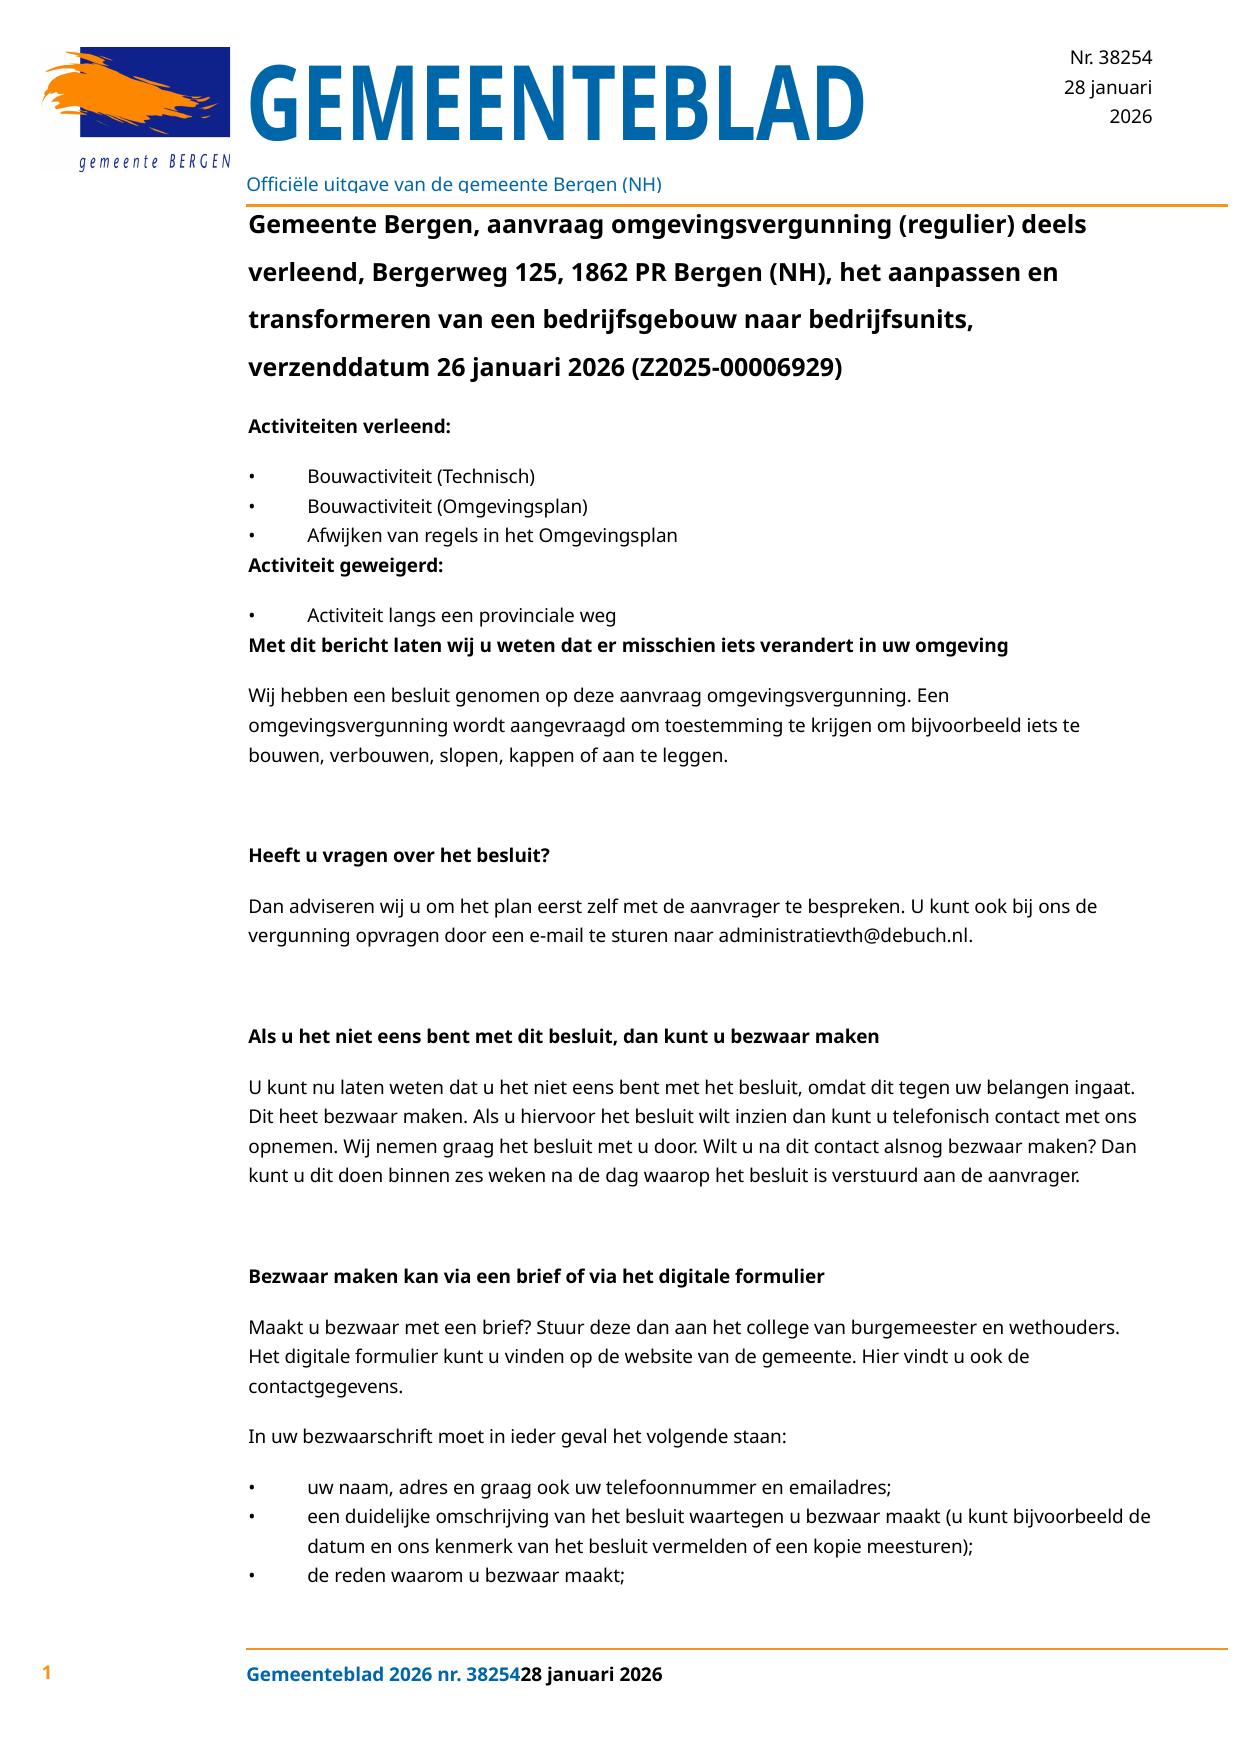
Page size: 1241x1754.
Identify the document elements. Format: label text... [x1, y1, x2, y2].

text Met dit bericht laten wij u weten dat er misschien iets verandert in uw omgeving [248, 632, 1152, 658]
list uw naam, adres en graag ook uw telefoonnummer en emailadres; [248, 1474, 1152, 1500]
text Activiteit geweigerd: [248, 552, 1152, 578]
list de reden waarom u bezwaar maakt; [248, 1563, 1152, 1588]
list Bouwactiviteit (Technisch) [248, 463, 1152, 489]
list Afwijken van regels in het Omgevingsplan [248, 523, 1152, 548]
text Activiteiten verleend: [248, 413, 1152, 439]
text Heeft u vragen over het besluit? [248, 843, 1152, 868]
list Activiteit langs een provinciale weg [248, 603, 1152, 628]
text In uw bezwaarschrift moet in ieder geval het volgende staan: [248, 1423, 1152, 1449]
text Dan adviseren wij u om het plan eerst zelf met de aanvrager te bespreken. U kunt ook bij ons de vergunning opvragen door een e-mail te sturen naar administratievth@debuch.nl. [248, 893, 1152, 948]
text U kunt nu laten weten dat u het niet eens bent met het besluit, omdat dit tegen uw belangen ingaat. Dit heet bezwaar maken. Als u hiervoor het besluit wilt inzien dan kunt u telefonisch contact met ons opnemen. Wij nemen graag het besluit met u door. Wilt u na dit contact alsnog bezwaar maken? Dan kunt u dit doen binnen zes weken na de dag waarop het besluit is verstuurd aan de aanvrager. [248, 1074, 1152, 1188]
text Bezwaar maken kan via een brief of via het digitale formulier [248, 1263, 1152, 1289]
picture [41, 47, 231, 172]
text Als u het niet eens bent met dit besluit, dan kunt u bezwaar maken [248, 1023, 1152, 1049]
list Bouwactiviteit (Omgevingsplan) [248, 493, 1152, 519]
text Wij hebben een besluit genomen op deze aanvraag omgevingsvergunning. Een omgevingsvergunning wordt aangevraagd om toestemming te krijgen om bijvoorbeeld iets te bouwen, verbouwen, slopen, kappen of aan te leggen. [248, 683, 1152, 768]
text Maakt u bezwaar met een brief? Stuur deze dan aan het college van burgemeester en wethouders. Het digitale formulier kunt u vinden op de website van de gemeente. Hier vindt u ook de contactgegevens. [248, 1314, 1152, 1399]
text Gemeente Bergen, aanvraag omgevingsvergunning (regulier) deels verleend, Bergerweg 125, 1862 PR Bergen (NH), het aanpassen en transformeren van een bedrijfsgebouw naar bedrijfsunits, verzenddatum 26 januari 2026 (Z2025-00006929) [248, 207, 1152, 384]
list een duidelijke omschrijving van het besluit waartegen u bezwaar maakt (u kunt bijvoorbeeld de datum en ons kenmerk van het besluit vermelden of een kopie meesturen); [248, 1503, 1152, 1559]
